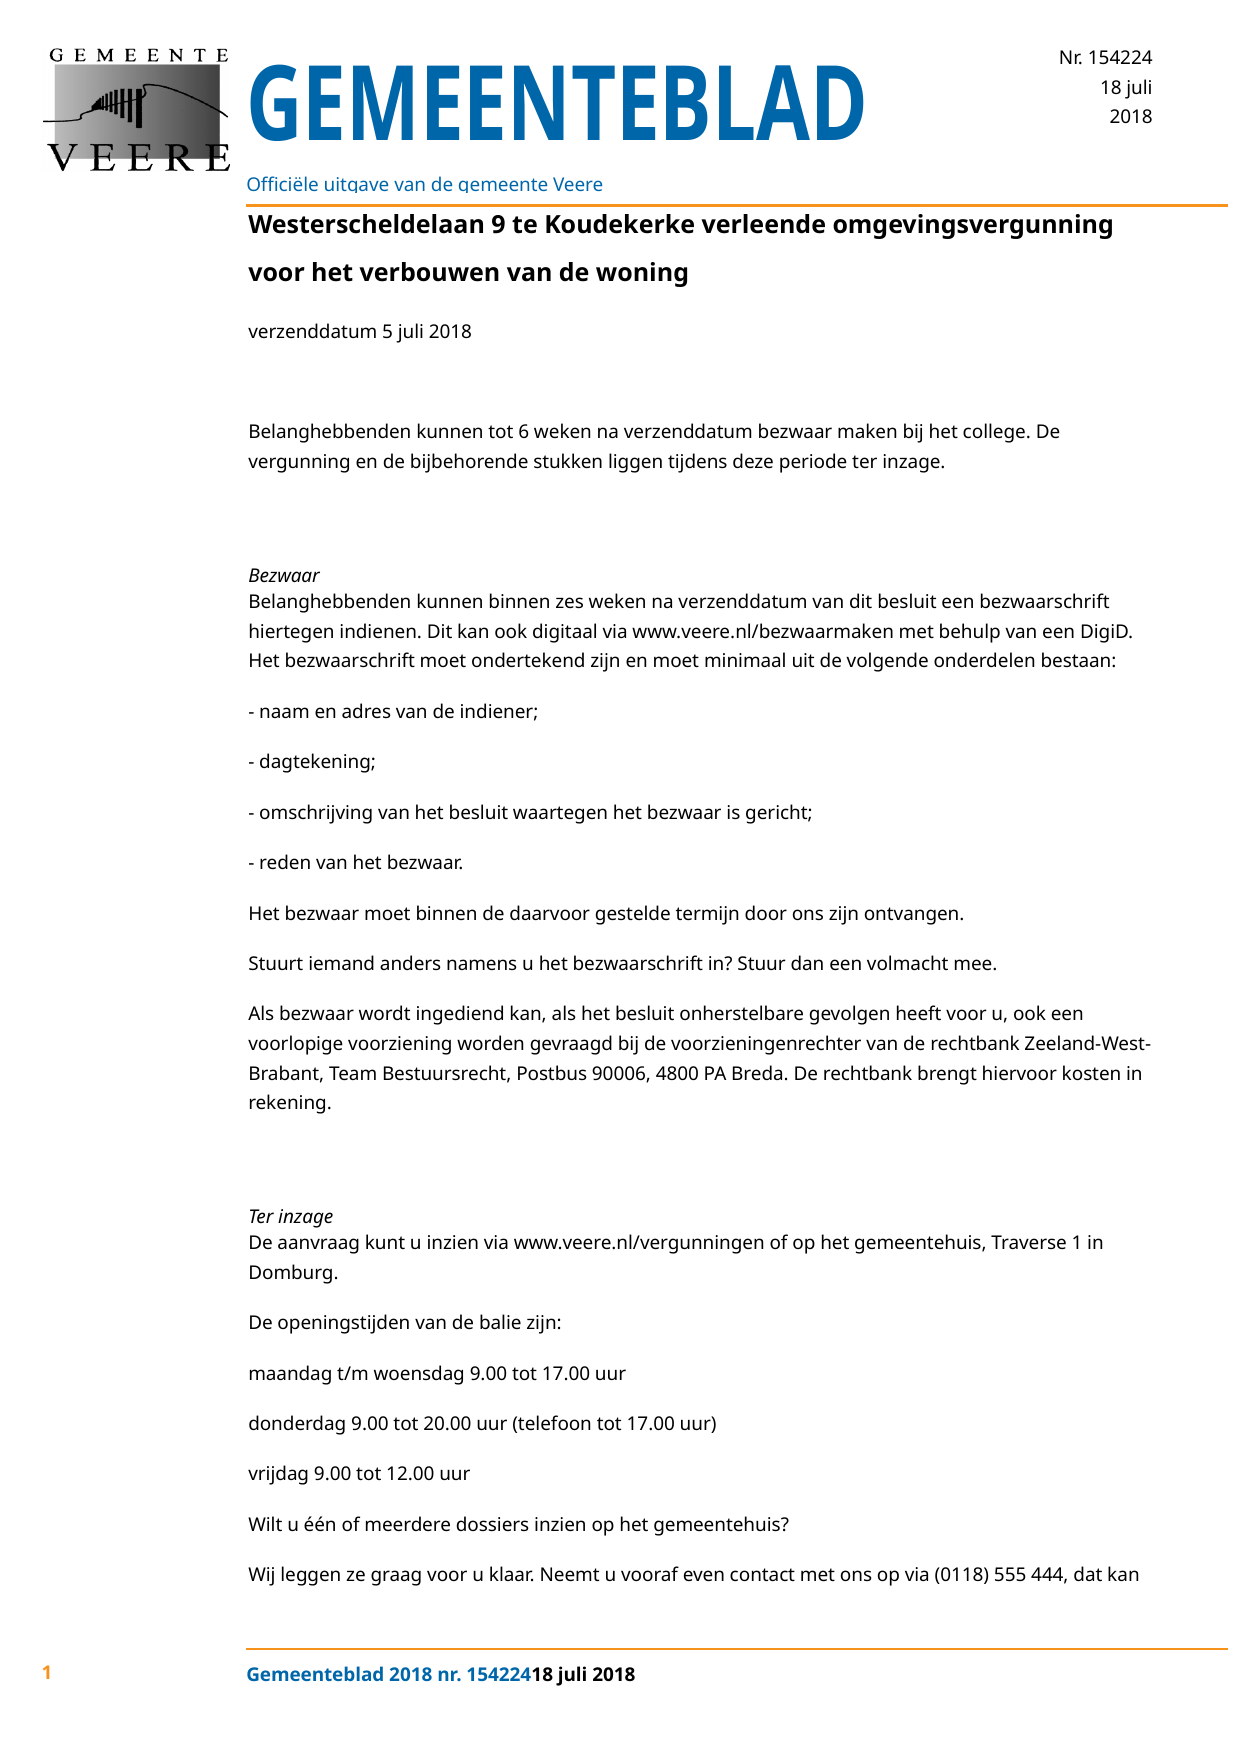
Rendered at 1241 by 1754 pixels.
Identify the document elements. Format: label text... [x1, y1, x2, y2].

text verzenddatum 5 juli 2018 [248, 318, 1152, 344]
text Het bezwaar moet binnen de daarvoor gestelde termijn door ons zijn ontvangen. [248, 900, 1152, 925]
text Belanghebbenden kunnen tot 6 weken na verzenddatum bezwaar maken bij het college. De vergunning en de bijbehorende stukken liggen tijdens deze periode ter inzage. [248, 419, 1152, 474]
text maandag t/m woensdag 9.00 tot 17.00 uur [248, 1360, 1152, 1386]
text Westerscheldelaan 9 te Koudekerke verleende omgevingsvergunning voor het verbouwen van de woning [248, 207, 1152, 288]
text De aanvraag kunt u inzien via www.veere.nl/vergunningen of op het gemeentehuis, Traverse 1 in Domburg. [248, 1229, 1152, 1285]
text Bezwaar [248, 563, 1152, 588]
text Ter inzage [248, 1204, 1152, 1229]
text Wij leggen ze graag voor u klaar. Neemt u vooraf even contact met ons op via (0118) 555 444, dat kan [248, 1561, 1152, 1587]
text Stuurt iemand anders namens u het bezwaarschrift in? Stuur dan een volmacht mee. [248, 950, 1152, 976]
text Als bezwaar wordt ingediend kan, als het besluit onherstelbare gevolgen heeft voor u, ook een voorlopige voorziening worden gevraagd bij de voorzieningenrechter van de rechtbank Zeeland-West-Brabant, Team Bestuursrecht, Postbus 90006, 4800 PA Breda. De rechtbank brengt hiervoor kosten in rekening. [248, 1001, 1152, 1115]
text - omschrijving van het besluit waartegen het bezwaar is gericht; [248, 799, 1152, 824]
text - dagtekening; [248, 748, 1152, 774]
text - reden van het bezwaar. [248, 849, 1152, 875]
text donderdag 9.00 tot 20.00 uur (telefoon tot 17.00 uur) [248, 1410, 1152, 1436]
text Wilt u één of meerdere dossiers inzien op het gemeentehuis? [248, 1511, 1152, 1537]
text vrijdag 9.00 tot 12.00 uur [248, 1461, 1152, 1486]
text - naam en adres van de indiener; [248, 698, 1152, 724]
picture [41, 47, 231, 172]
text De openingstijden van de balie zijn: [248, 1309, 1152, 1335]
text Belanghebbenden kunnen binnen zes weken na verzenddatum van dit besluit een bezwaarschrift hiertegen indienen. Dit kan ook digitaal via www.veere.nl/bezwaarmaken met behulp van een DigiD. Het bezwaarschrift moet ondertekend zijn en moet minimaal uit de volgende onderdelen bestaan: [248, 588, 1152, 673]
